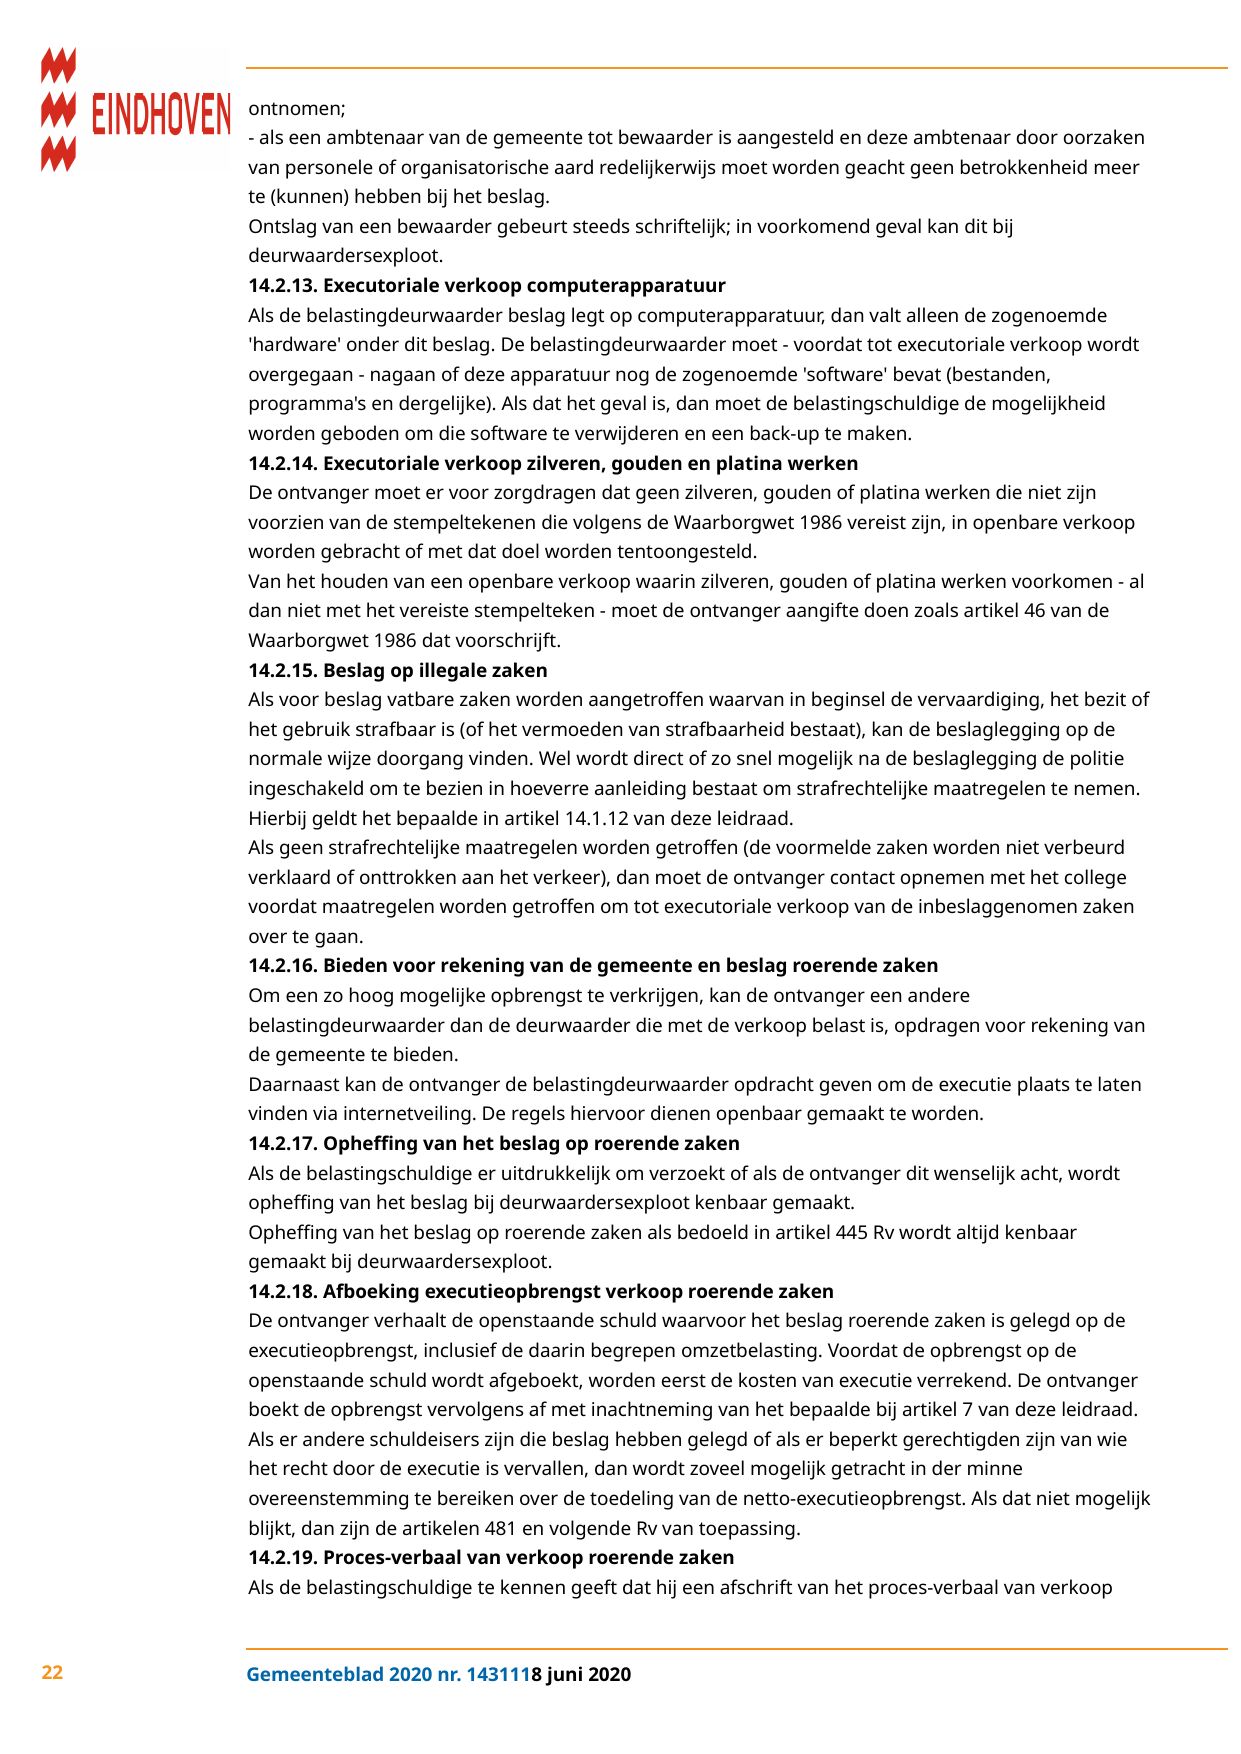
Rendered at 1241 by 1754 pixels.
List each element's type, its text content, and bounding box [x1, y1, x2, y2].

text 14.2.19. Proces-verbaal van verkoop roerende zaken [248, 1544, 1152, 1570]
text Om een zo hoog mogelijke opbrengst te verkrijgen, kan de ontvanger een andere belastingdeurwaarder dan de deurwaarder die met de verkoop belast is, opdragen voor rekening van de gemeente te bieden. [248, 982, 1152, 1067]
text 14.2.13. Executoriale verkoop computerapparatuur [248, 272, 1152, 298]
text Als er andere schuldeisers zijn die beslag hebben gelegd of als er beperkt gerechtigden zijn van wie het recht door de executie is vervallen, dan wordt zoveel mogelijk getracht in der minne overeenstemming te bereiken over de toedeling van de netto-executieopbrengst. Als dat niet mogelijk blijkt, dan zijn de artikelen 481 en volgende Rv van toepassing. [248, 1426, 1152, 1541]
text ontnomen; [248, 95, 1152, 121]
text 14.2.17. Opheffing van het beslag op roerende zaken [248, 1130, 1152, 1156]
text De ontvanger verhaalt de openstaande schuld waarvoor het beslag roerende zaken is gelegd op de executieopbrengst, inclusief de daarin begrepen omzetbelasting. Voordat de opbrengst op de openstaande schuld wordt afgeboekt, worden eerst de kosten van executie verrekend. De ontvanger boekt de opbrengst vervolgens af met inachtneming van het bepaalde bij artikel 7 van deze leidraad. [248, 1308, 1152, 1422]
text Van het houden van een openbare verkoop waarin zilveren, gouden of platina werken voorkomen - al dan niet met het vereiste stempelteken - moet de ontvanger aangifte doen zoals artikel 46 van de Waarborgwet 1986 dat voorschrijft. [248, 568, 1152, 653]
text Opheffing van het beslag op roerende zaken als bedoeld in artikel 445 Rv wordt altijd kenbaar gemaakt bij deurwaardersexploot. [248, 1219, 1152, 1274]
text Daarnaast kan de ontvanger de belastingdeurwaarder opdracht geven om de executie plaats te laten vinden via internetveiling. De regels hiervoor dienen openbaar gemaakt te worden. [248, 1071, 1152, 1126]
picture [41, 47, 231, 172]
text Als de belastingschuldige te kennen geeft dat hij een afschrift van het proces-verbaal van verkoop [248, 1574, 1152, 1600]
text - als een ambtenaar van de gemeente tot bewaarder is aangesteld en deze ambtenaar door oorzaken van personele of organisatorische aard redelijkerwijs moet worden geacht geen betrokkenheid meer te (kunnen) hebben bij het beslag. [248, 124, 1152, 209]
text 14.2.18. Afboeking executieopbrengst verkoop roerende zaken [248, 1278, 1152, 1304]
text Als geen strafrechtelijke maatregelen worden getroffen (de voormelde zaken worden niet verbeurd verklaard of onttrokken aan het verkeer), dan moet de ontvanger contact opnemen met het college voordat maatregelen worden getroffen om tot executoriale verkoop van de inbeslaggenomen zaken over te gaan. [248, 834, 1152, 949]
text 14.2.14. Executoriale verkoop zilveren, gouden en platina werken [248, 450, 1152, 476]
text Als voor beslag vatbare zaken worden aangetroffen waarvan in beginsel de vervaardiging, het bezit of het gebruik strafbaar is (of het vermoeden van strafbaarheid bestaat), kan de beslaglegging op de normale wijze doorgang vinden. Wel wordt direct of zo snel mogelijk na de beslaglegging de politie ingeschakeld om te bezien in hoeverre aanleiding bestaat om strafrechtelijke maatregelen te nemen. Hierbij geldt het bepaalde in artikel 14.1.12 van deze leidraad. [248, 686, 1152, 831]
text Als de belastingdeurwaarder beslag legt op computerapparatuur, dan valt alleen de zogenoemde 'hardware' onder dit beslag. De belastingdeurwaarder moet - voordat tot executoriale verkoop wordt overgegaan - nagaan of deze apparatuur nog de zogenoemde 'software' bevat (bestanden, programma's en dergelijke). Als dat het geval is, dan moet de belastingschuldige de mogelijkheid worden geboden om die software te verwijderen en een back-up te maken. [248, 302, 1152, 446]
text Ontslag van een bewaarder gebeurt steeds schriftelijk; in voorkomend geval kan dit bij deurwaardersexploot. [248, 213, 1152, 268]
text Als de belastingschuldige er uitdrukkelijk om verzoekt of als de ontvanger dit wenselijk acht, wordt opheffing van het beslag bij deurwaardersexploot kenbaar gemaakt. [248, 1160, 1152, 1215]
text 14.2.16. Bieden voor rekening van de gemeente en beslag roerende zaken [248, 953, 1152, 978]
text 14.2.15. Beslag op illegale zaken [248, 657, 1152, 683]
text De ontvanger moet er voor zorgdragen dat geen zilveren, gouden of platina werken die niet zijn voorzien van de stempeltekenen die volgens de Waarborgwet 1986 vereist zijn, in openbare verkoop worden gebracht of met dat doel worden tentoongesteld. [248, 479, 1152, 564]
